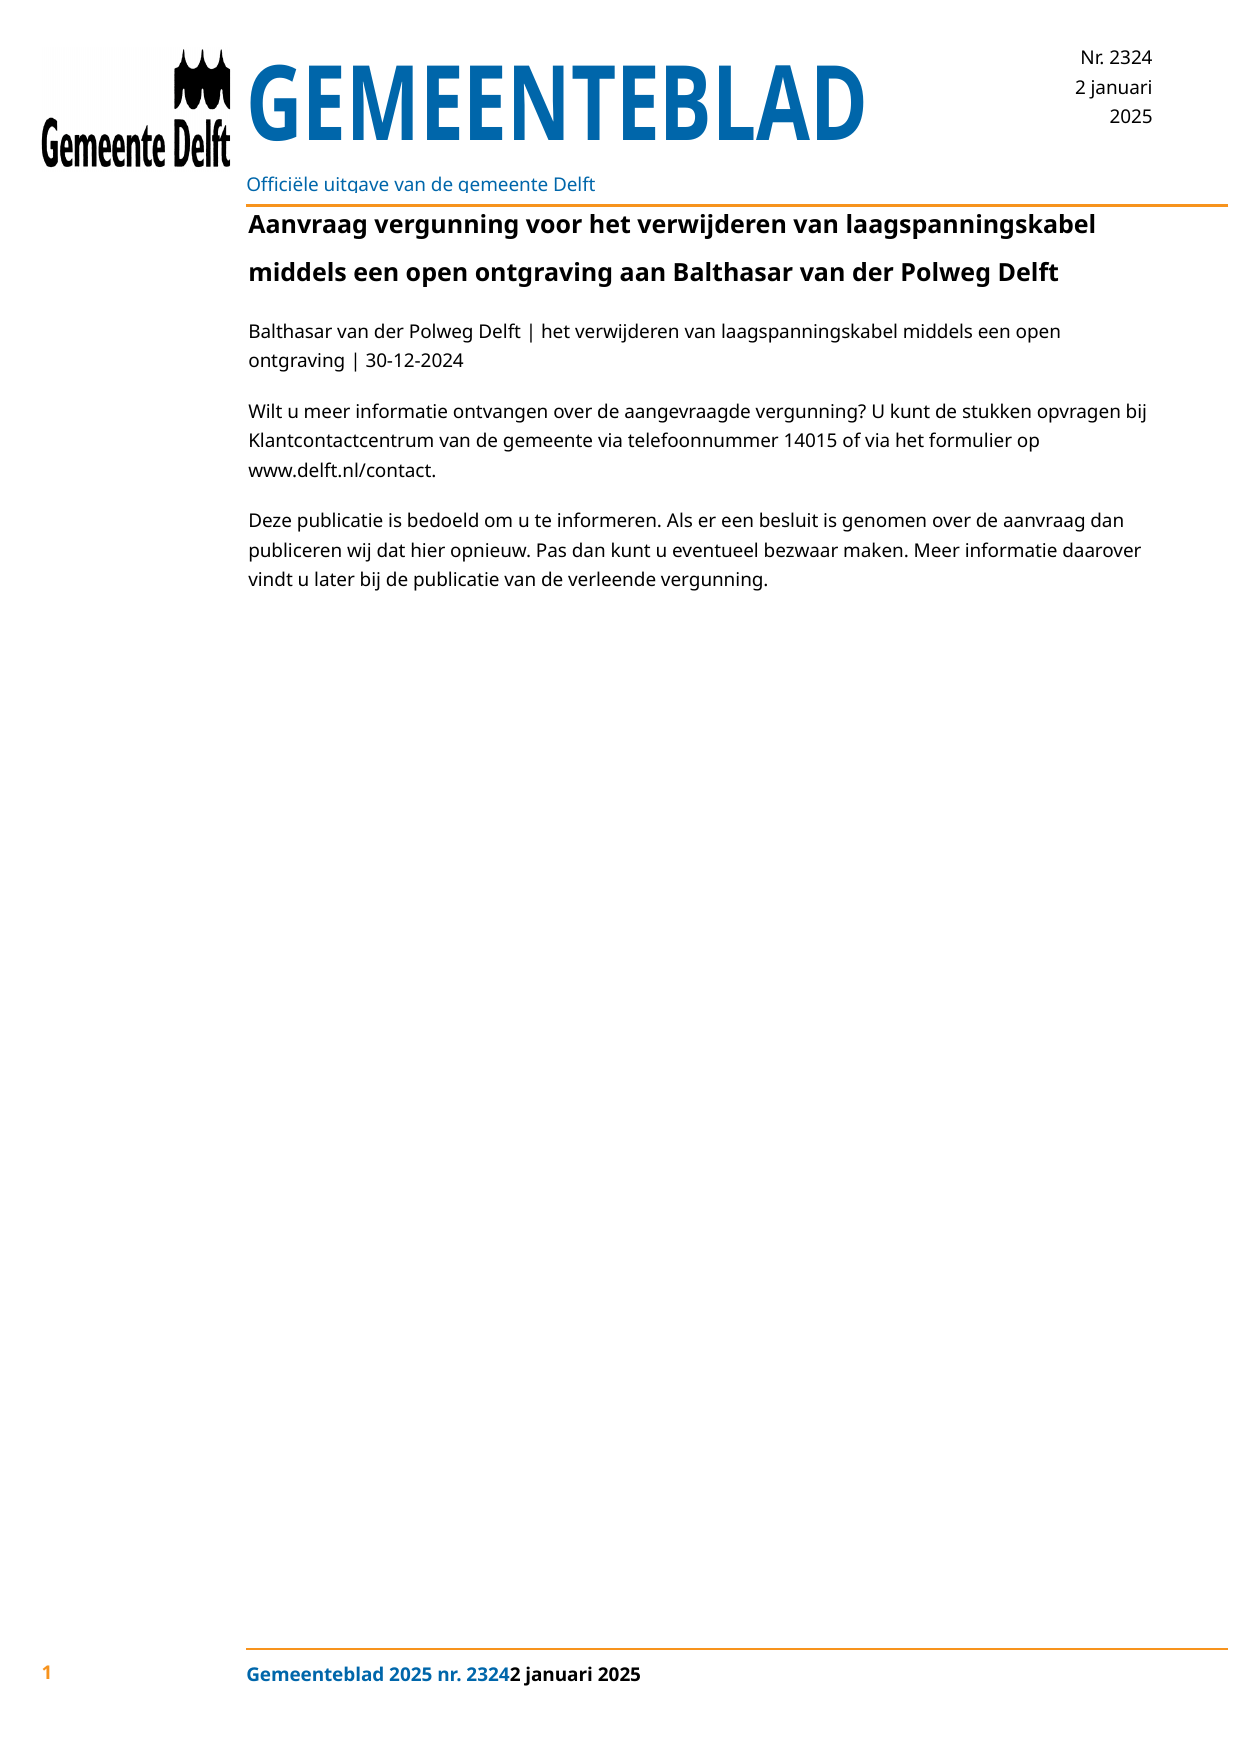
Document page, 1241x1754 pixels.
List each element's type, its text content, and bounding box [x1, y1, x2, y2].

text Aanvraag vergunning voor het verwijderen van laagspanningskabel middels een open ontgraving aan Balthasar van der Polweg Delft [248, 207, 1152, 288]
text Balthasar van der Polweg Delft | het verwijderen van laagspanningskabel middels een open ontgraving | 30-12-2024 [248, 318, 1152, 373]
text Deze publicatie is bedoeld om u te informeren. Als er een besluit is genomen over de aanvraag dan publiceren wij dat hier opnieuw. Pas dan kunt u eventueel bezwaar maken. Meer informatie daarover vindt u later bij de publicatie van de verleende vergunning. [248, 507, 1152, 592]
text Wilt u meer informatie ontvangen over de aangevraagde vergunning? U kunt de stukken opvragen bij Klantcontactcentrum van de gemeente via telefoonnummer 14015 of via het formulier op www.delft.nl/contact. [248, 398, 1152, 483]
picture [41, 47, 231, 172]
